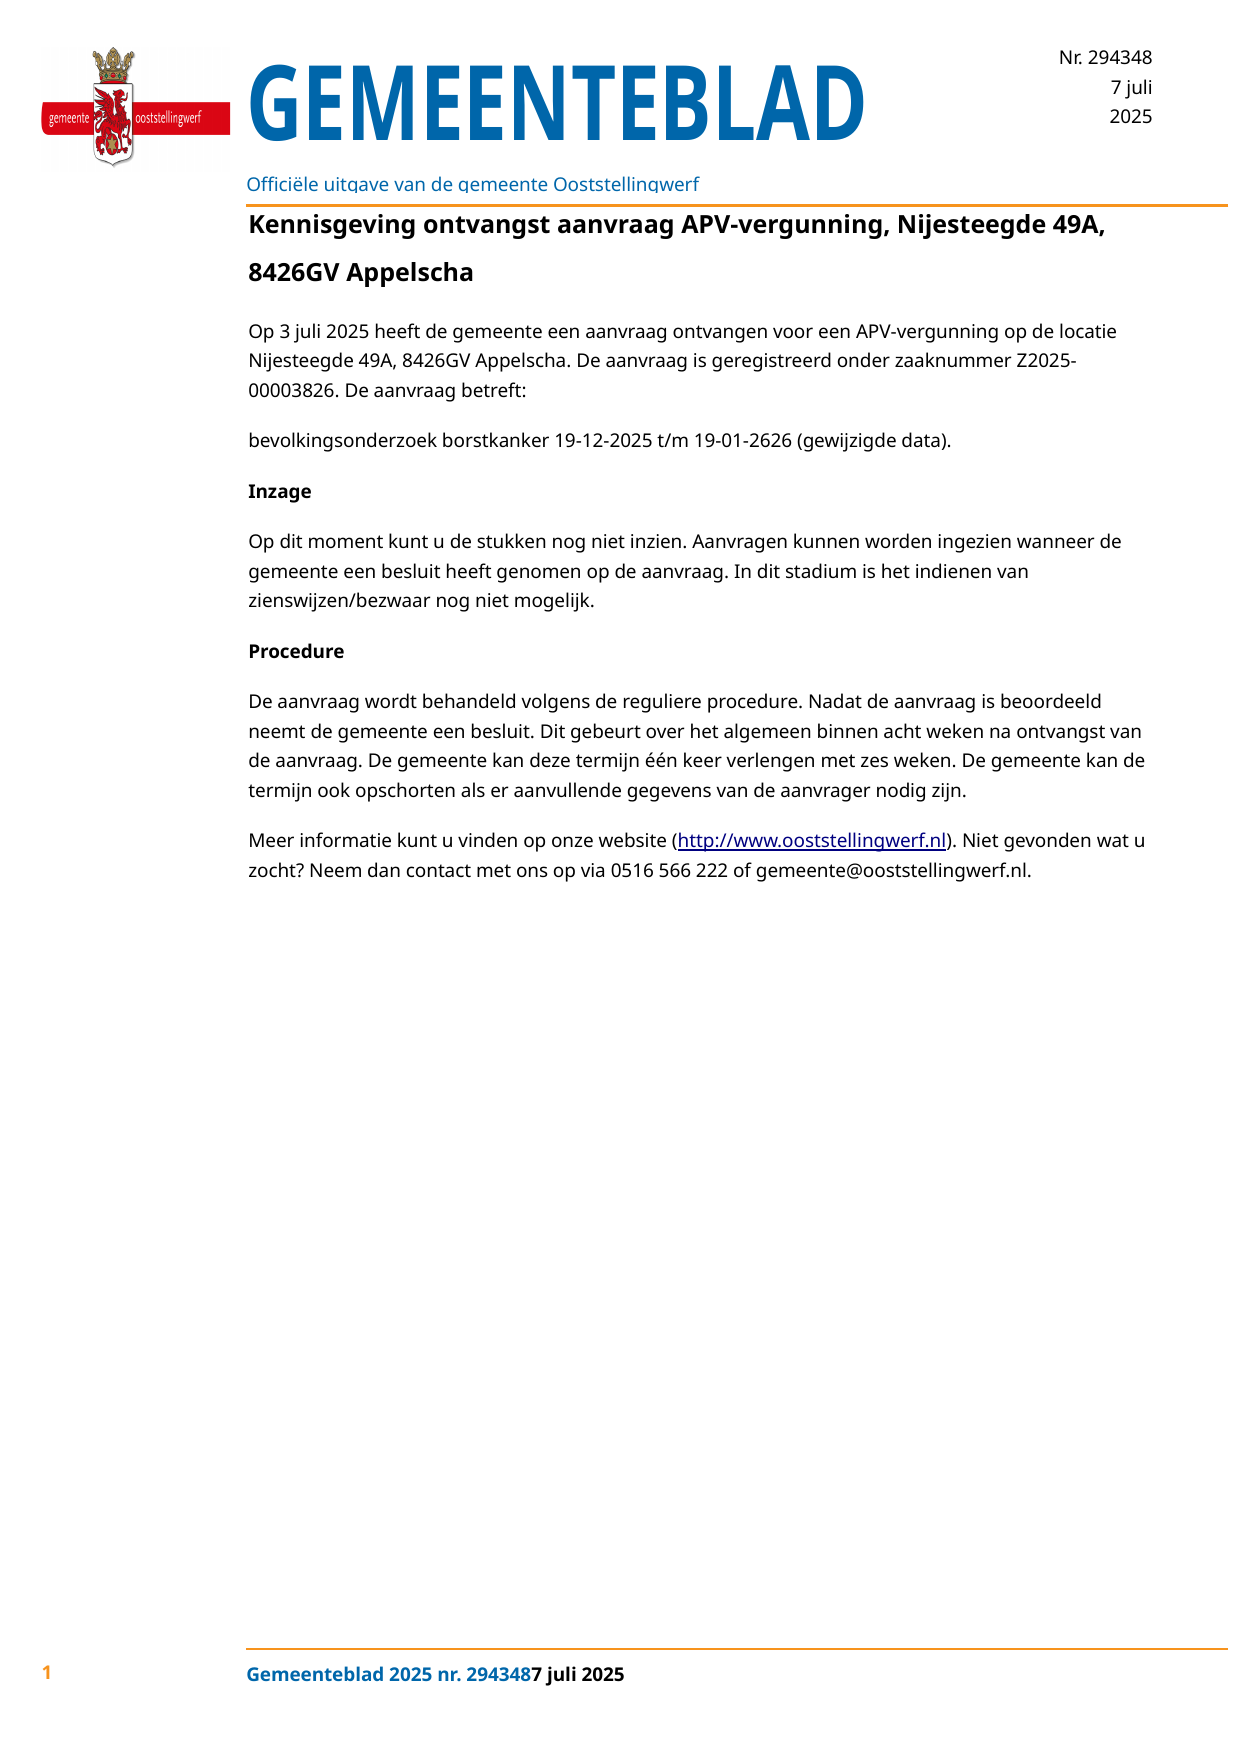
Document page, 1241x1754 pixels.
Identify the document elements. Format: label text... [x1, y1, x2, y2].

picture [41, 47, 231, 172]
text bevolkingsonderzoek borstkanker 19-12-2025 t/m 19-01-2626 (gewijzigde data). [248, 427, 1152, 453]
text Op dit moment kunt u de stukken nog niet inzien. Aanvragen kunnen worden ingezien wanneer de gemeente een besluit heeft genomen op de aanvraag. In dit stadium is het indienen van zienswijzen/bezwaar nog niet mogelijk. [248, 528, 1152, 613]
text Kennisgeving ontvangst aanvraag APV-vergunning, Nijesteegde 49A, 8426GV Appelscha [248, 207, 1152, 288]
text Procedure [248, 638, 1152, 664]
text De aanvraag wordt behandeld volgens de reguliere procedure. Nadat de aanvraag is beoordeeld neemt de gemeente een besluit. Dit gebeurt over het algemeen binnen acht weken na ontvangst van de aanvraag. De gemeente kan deze termijn één keer verlengen met zes weken. De gemeente kan de termijn ook opschorten als er aanvullende gegevens van de aanvrager nodig zijn. [248, 688, 1152, 803]
text Inzage [248, 478, 1152, 504]
text Meer informatie kunt u vinden op onze website (http://www.ooststellingwerf.nl). Niet gevonden wat u zocht? Neem dan contact met ons op via 0516 566 222 of gemeente@ooststellingwerf.nl. [248, 827, 1152, 883]
text Op 3 juli 2025 heeft de gemeente een aanvraag ontvangen voor een APV-vergunning op de locatie Nijesteegde 49A, 8426GV Appelscha. De aanvraag is geregistreerd onder zaaknummer Z2025-00003826. De aanvraag betreft: [248, 318, 1152, 403]
